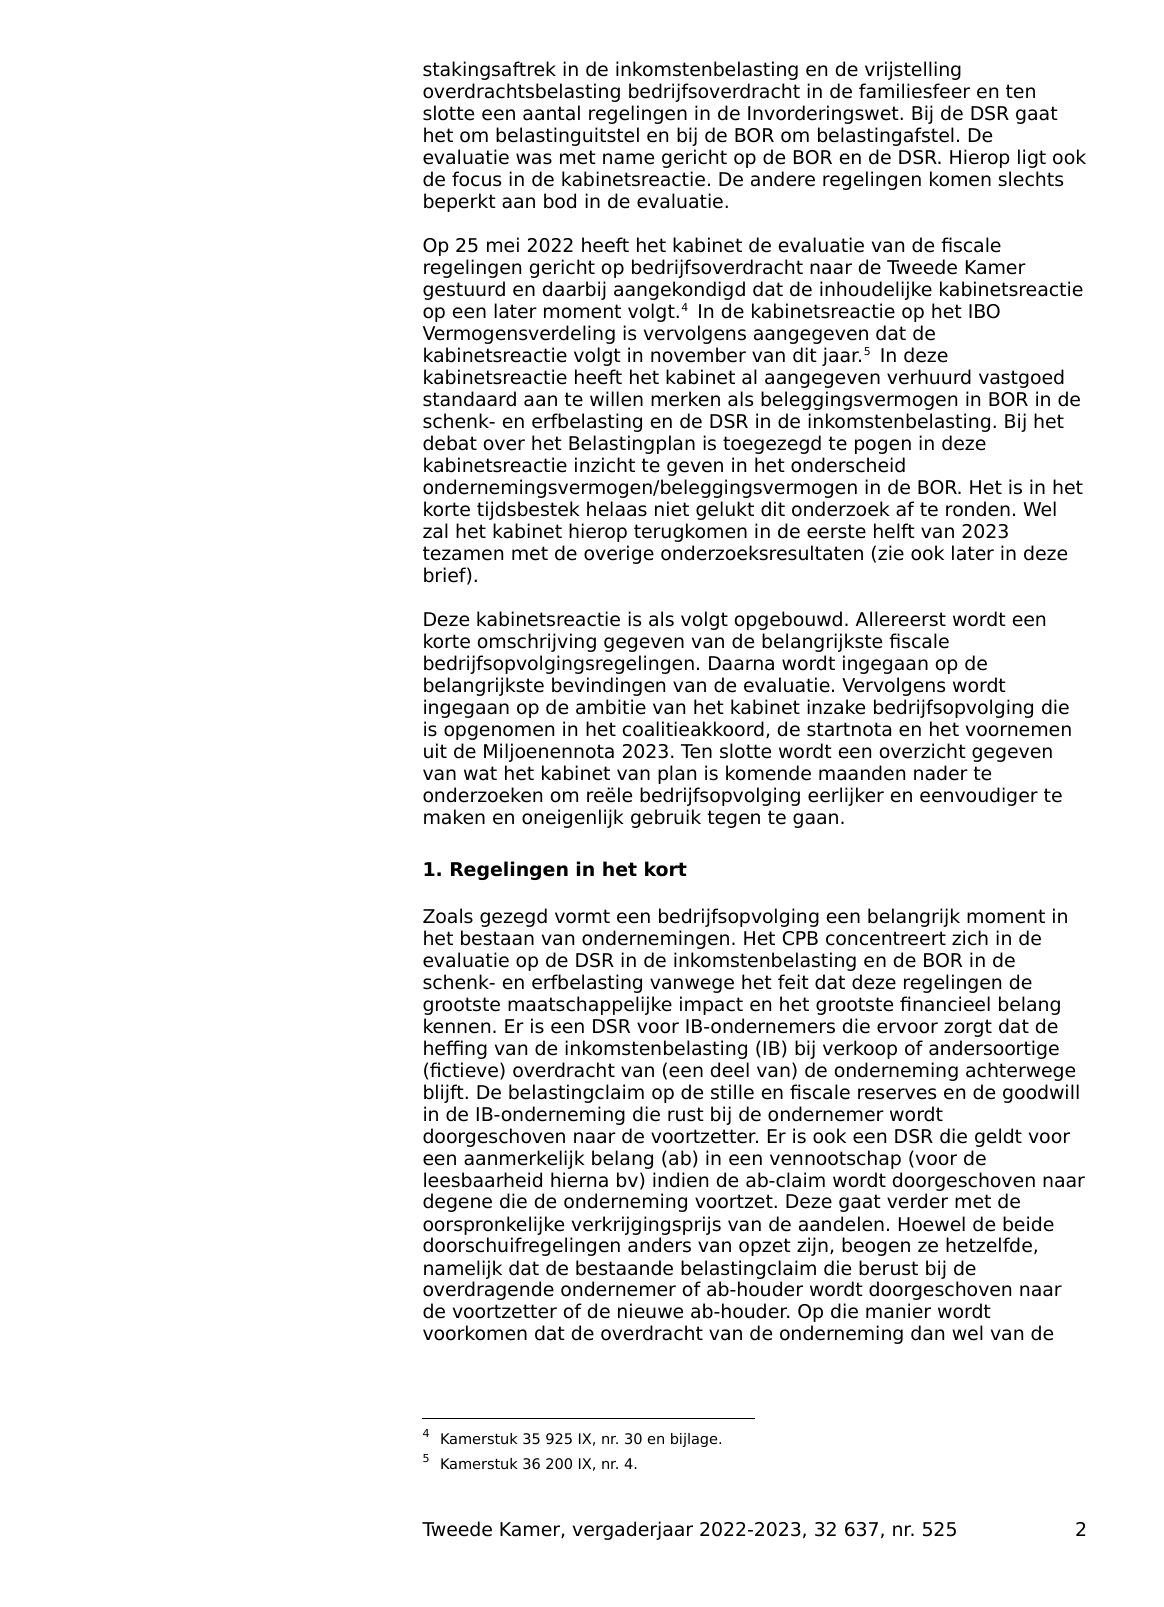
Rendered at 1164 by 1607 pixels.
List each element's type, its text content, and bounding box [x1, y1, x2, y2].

text stakingsaftrek in de inkomstenbelasting en de vrijstelling overdrachtsbelasting bedrijfsoverdracht in de familiesfeer en ten slotte een aantal regelingen in de Invorderingswet. Bij de DSR gaat het om belastinguitstel en bij de BOR om belastingafstel. De evaluatie was met name gericht op de BOR en de DSR. Hierop ligt ook de focus in de kabinetsreactie. De andere regelingen komen slechts beperkt aan bod in de evaluatie. [422, 59, 1087, 213]
subtitle 1. Regelingen in het kort [422, 859, 1087, 881]
text Kamerstuk 35 925 IX, nr. 30 en bijlage. [422, 1427, 1087, 1449]
text Kamerstuk 36 200 IX, nr. 4. [422, 1452, 1087, 1474]
text Deze kabinetsreactie is als volgt opgebouwd. Allereerst wordt een korte omschrijving gegeven van de belangrijkste fiscale bedrijfsopvolgingsregelingen. Daarna wordt ingegaan op de belangrijkste bevindingen van de evaluatie. Vervolgens wordt ingegaan op de ambitie van het kabinet inzake bedrijfsopvolging die is opgenomen in het coalitieakkoord, de startnota en het voornemen uit de Miljoenennota 2023. Ten slotte wordt een overzicht gegeven van wat het kabinet van plan is komende maanden nader te onderzoeken om reële bedrijfsopvolging eerlijker en eenvoudiger te maken en oneigenlijk gebruik tegen te gaan. [422, 609, 1087, 829]
text Op 25 mei 2022 heeft het kabinet de evaluatie van de fiscale regelingen gericht op bedrijfsoverdracht naar de Tweede Kamer gestuurd en daarbij aangekondigd dat de inhoudelijke kabinetsreactie op een later moment volgt. In de kabinetsreactie op het IBO Vermogensverdeling is vervolgens aangegeven dat de kabinetsreactie volgt in november van dit jaar. In deze kabinetsreactie heeft het kabinet al aangegeven verhuurd vastgoed standaard aan te willen merken als beleggingsvermogen in BOR in de schenk- en erfbelasting en de DSR in de inkomstenbelasting. Bij het debat over het Belastingplan is toegezegd te pogen in deze kabinetsreactie inzicht te geven in het onderscheid ondernemingsvermogen/beleggingsvermogen in de BOR. Het is in het korte tijdsbestek helaas niet gelukt dit onderzoek af te ronden. Wel zal het kabinet hierop terugkomen in de eerste helft van 2023 tezamen met de overige onderzoeksresultaten (zie ook later in deze brief). [422, 235, 1087, 587]
text Zoals gezegd vormt een bedrijfsopvolging een belangrijk moment in het bestaan van ondernemingen. Het CPB concentreert zich in de evaluatie op de DSR in de inkomstenbelasting en de BOR in de schenk- en erfbelasting vanwege het feit dat deze regelingen de grootste maatschappelijke impact en het grootste financieel belang kennen. Er is een DSR voor IB-ondernemers die ervoor zorgt dat de heffing van de inkomstenbelasting (IB) bij verkoop of andersoortige (fictieve) overdracht van (een deel van) de onderneming achterwege blijft. De belastingclaim op de stille en fiscale reserves en de goodwill in de IB-onderneming die rust bij de ondernemer wordt doorgeschoven naar de voortzetter. Er is ook een DSR die geldt voor een aanmerkelijk belang (ab) in een vennootschap (voor de leesbaarheid hierna bv) indien de ab-claim wordt doorgeschoven naar degene die de onderneming voortzet. Deze gaat verder met de oorspronkelijke verkrijgingsprijs van de aandelen. Hoewel de beide doorschuifregelingen anders van opzet zijn, beogen ze hetzelfde, namelijk dat de bestaande belastingclaim die berust bij de overdragende ondernemer of ab-houder wordt doorgeschoven naar de voortzetter of de nieuwe ab-houder. Op die manier wordt voorkomen dat de overdracht van de onderneming dan wel van de [422, 906, 1087, 1345]
